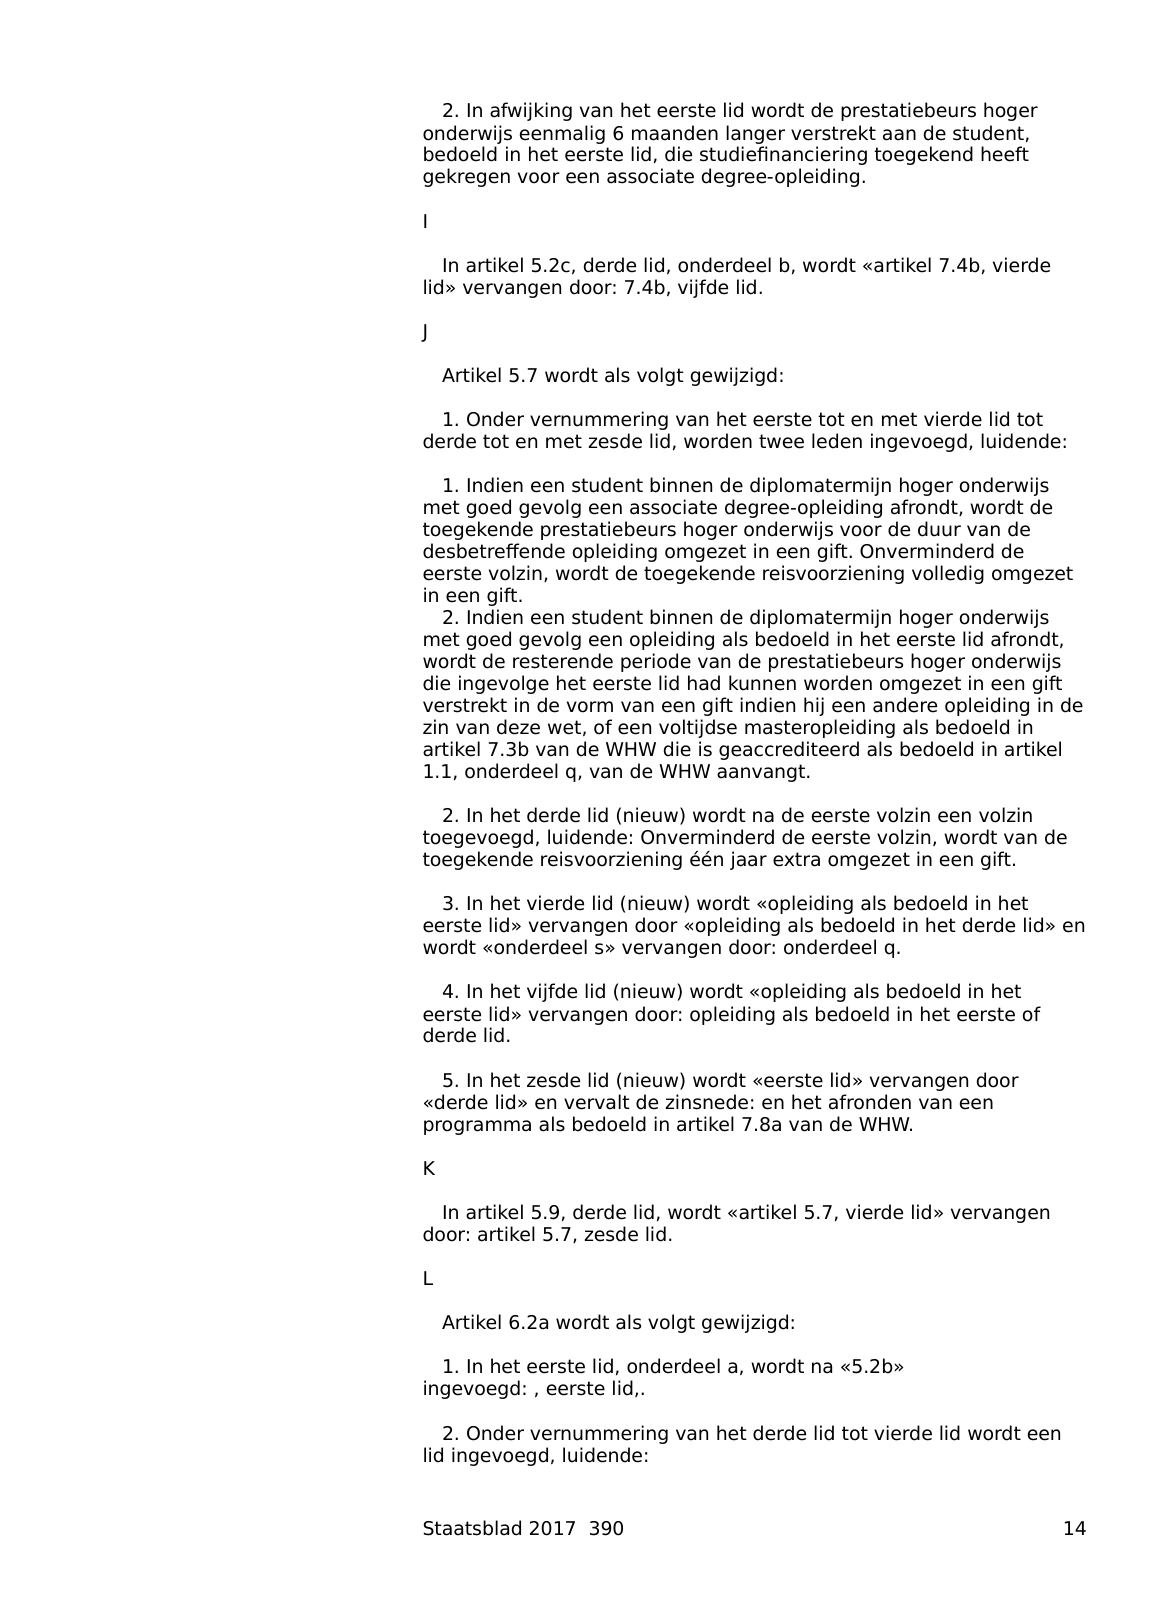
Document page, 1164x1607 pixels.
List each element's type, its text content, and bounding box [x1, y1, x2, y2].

text In artikel 5.9, derde lid, wordt «artikel 5.7, vierde lid» vervangen door: artikel 5.7, zesde lid. [422, 1202, 1087, 1246]
text 4. In het vijfde lid (nieuw) wordt «opleiding als bedoeld in het eerste lid» vervangen door: opleiding als bedoeld in het eerste of derde lid. [422, 981, 1087, 1047]
text 2. Indien een student binnen de diplomatermijn hoger onderwijs met goed gevolg een opleiding als bedoeld in het eerste lid afrondt, wordt de resterende periode van de prestatiebeurs hoger onderwijs die ingevolge het eerste lid had kunnen worden omgezet in een gift verstrekt in de vorm van een gift indien hij een andere opleiding in de zin van deze wet, of een voltijdse masteropleiding als bedoeld in artikel 7.3b van de WHW die is geaccrediteerd als bedoeld in artikel 1.1, onderdeel q, van de WHW aanvangt. [422, 607, 1087, 783]
text Artikel 5.7 wordt als volgt gewijzigd: [422, 365, 1087, 387]
text In artikel 5.2c, derde lid, onderdeel b, wordt «artikel 7.4b, vierde lid» vervangen door: 7.4b, vijfde lid. [422, 255, 1087, 299]
text 5. In het zesde lid (nieuw) wordt «eerste lid» vervangen door «derde lid» en vervalt de zinsnede: en het afronden van een programma als bedoeld in artikel 7.8a van de WHW. [422, 1069, 1087, 1136]
text 1. Indien een student binnen de diplomatermijn hoger onderwijs met goed gevolg een associate degree-opleiding afrondt, wordt de toegekende prestatiebeurs hoger onderwijs voor de duur van de desbetreffende opleiding omgezet in een gift. Onverminderd de eerste volzin, wordt de toegekende reisvoorziening volledig omgezet in een gift. [422, 475, 1087, 607]
text 2. In het derde lid (nieuw) wordt na de eerste volzin een volzin toegevoegd, luidende: Onverminderd de eerste volzin, wordt van de toegekende reisvoorziening één jaar extra omgezet in een gift. [422, 805, 1087, 871]
text 3. In het vierde lid (nieuw) wordt «opleiding als bedoeld in het eerste lid» vervangen door «opleiding als bedoeld in het derde lid» en wordt «onderdeel s» vervangen door: onderdeel q. [422, 893, 1087, 959]
text 2. In afwijking van het eerste lid wordt de prestatiebeurs hoger onderwijs eenmalig 6 maanden langer verstrekt aan de student, bedoeld in het eerste lid, die studiefinanciering toegekend heeft gekregen voor een associate degree-opleiding. [422, 100, 1087, 188]
text L [422, 1268, 1087, 1290]
text 1. In het eerste lid, onderdeel a, wordt na «5.2b» ingevoegd: , eerste lid,. [422, 1356, 1087, 1400]
text I [422, 211, 1087, 232]
text Artikel 6.2a wordt als volgt gewijzigd: [422, 1312, 1087, 1334]
text 1. Onder vernummering van het eerste tot en met vierde lid tot derde tot en met zesde lid, worden twee leden ingevoegd, luidende: [422, 409, 1087, 453]
text 2. Onder vernummering van het derde lid tot vierde lid wordt een lid ingevoegd, luidende: [422, 1422, 1087, 1466]
text J [422, 321, 1087, 343]
text K [422, 1158, 1087, 1180]
